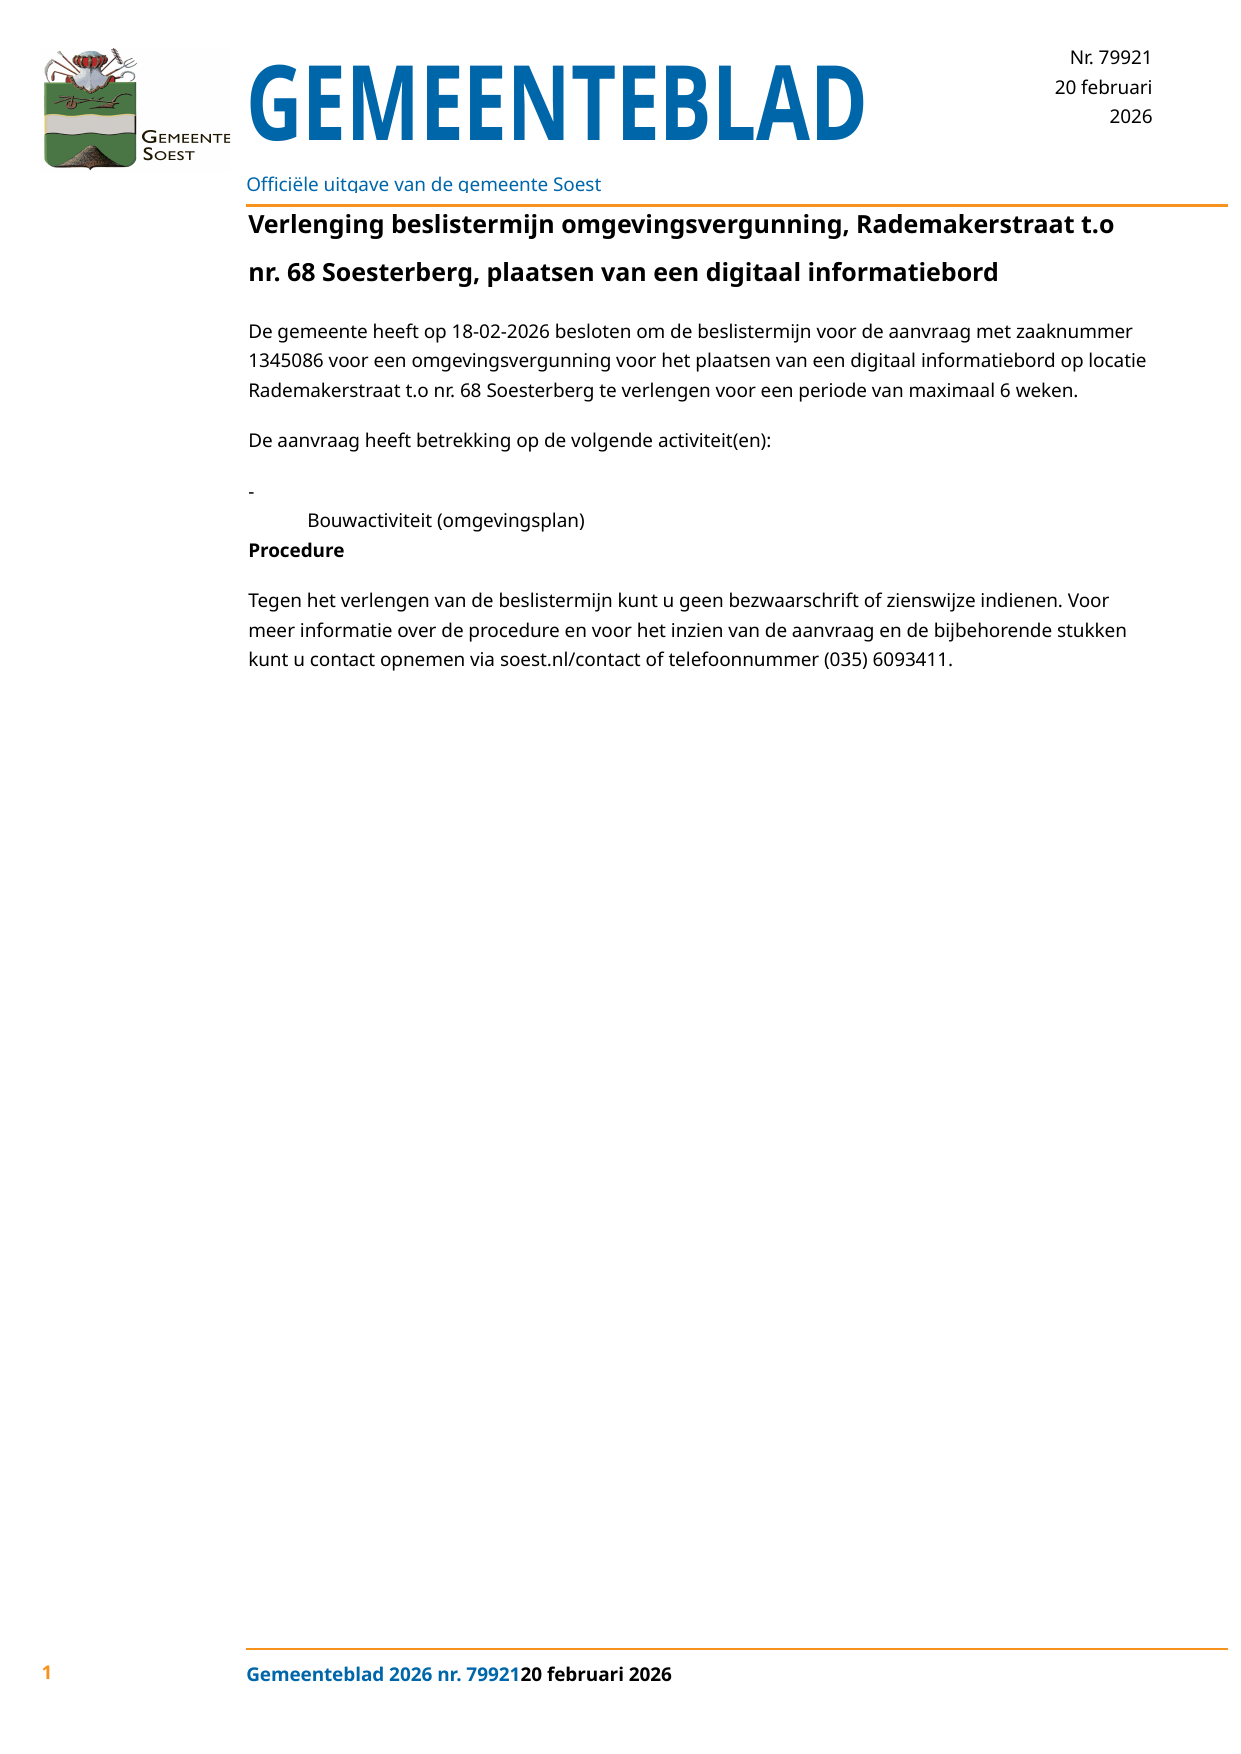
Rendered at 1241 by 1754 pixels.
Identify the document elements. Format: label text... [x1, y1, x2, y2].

text De aanvraag heeft betrekking op de volgende activiteit(en): [248, 427, 1152, 453]
picture [41, 47, 231, 172]
text Tegen het verlengen van de beslistermijn kunt u geen bezwaarschrift of zienswijze indienen. Voor meer informatie over de procedure en voor het inzien van de aanvraag en de bijbehorende stukken kunt u contact opnemen via soest.nl/contact of telefoonnummer (035) 6093411. [248, 587, 1152, 672]
list Bouwactiviteit (omgevingsplan) [248, 507, 1152, 533]
text De gemeente heeft op 18-02-2026 besloten om de beslistermijn voor de aanvraag met zaaknummer 1345086 voor een omgevingsvergunning voor het plaatsen van een digitaal informatiebord op locatie Rademakerstraat t.o nr. 68 Soesterberg te verlengen voor een periode van maximaal 6 weken. [248, 318, 1152, 403]
text Procedure [248, 537, 1152, 563]
text Verlenging beslistermijn omgevingsvergunning, Rademakerstraat t.o nr. 68 Soesterberg, plaatsen van een digitaal informatiebord [248, 207, 1152, 288]
